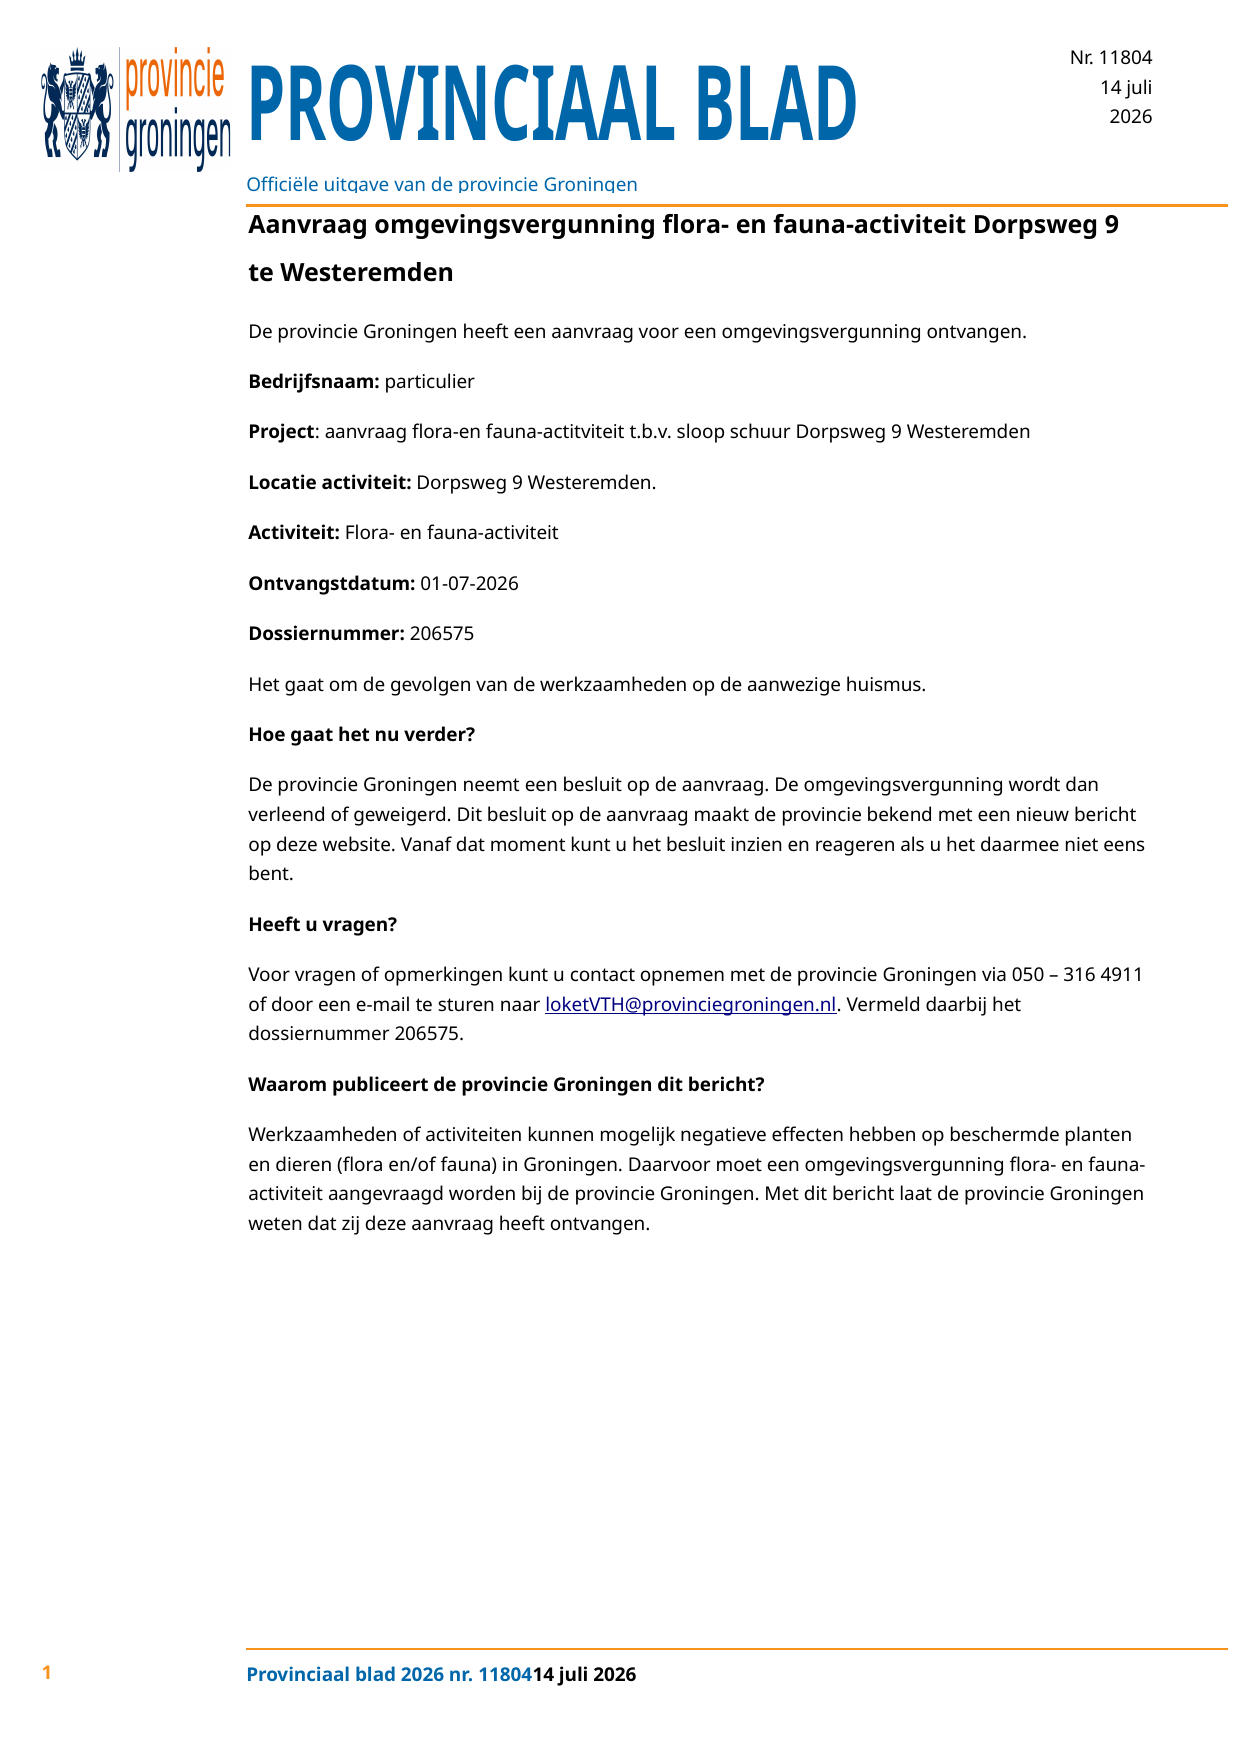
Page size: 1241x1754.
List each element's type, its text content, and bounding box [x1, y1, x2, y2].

text Heeft u vragen? [248, 911, 1152, 937]
text Activiteit: Flora- en fauna-activiteit [248, 519, 1152, 545]
text Ontvangstdatum: 01-07-2026 [248, 570, 1152, 596]
text Bedrijfsnaam: particulier [248, 368, 1152, 394]
text Hoe gaat het nu verder? [248, 721, 1152, 747]
text Aanvraag omgevingsvergunning flora- en fauna-activiteit Dorpsweg 9 te Westeremden [248, 207, 1152, 288]
text Voor vragen of opmerkingen kunt u contact opnemen met de provincie Groningen via 050 – 316 4911 of door een e-mail te sturen naar loketVTH@provinciegroningen.nl. Vermeld daarbij het dossiernummer 206575. [248, 961, 1152, 1046]
text Waarom publiceert de provincie Groningen dit bericht? [248, 1071, 1152, 1097]
text Locatie activiteit: Dorpsweg 9 Westeremden. [248, 469, 1152, 495]
text De provincie Groningen heeft een aanvraag voor een omgevingsvergunning ontvangen. [248, 318, 1152, 344]
text Project: aanvraag flora-en fauna-actitviteit t.b.v. sloop schuur Dorpsweg 9 Westeremden [248, 419, 1152, 444]
text De provincie Groningen neemt een besluit op de aanvraag. De omgevingsvergunning wordt dan verleend of geweigerd. Dit besluit op de aanvraag maakt de provincie bekend met een nieuw bericht op deze website. Vanaf dat moment kunt u het besluit inzien en reageren als u het daarmee niet eens bent. [248, 772, 1152, 886]
text Het gaat om de gevolgen van de werkzaamheden op de aanwezige huismus. [248, 671, 1152, 697]
text Dossiernummer: 206575 [248, 620, 1152, 646]
text Werkzaamheden of activiteiten kunnen mogelijk negatieve effecten hebben op beschermde planten en dieren (flora en/of fauna) in Groningen. Daarvoor moet een omgevingsvergunning flora- en fauna-activiteit aangevraagd worden bij de provincie Groningen. Met dit bericht laat de provincie Groningen weten dat zij deze aanvraag heeft ontvangen. [248, 1121, 1152, 1236]
picture [41, 47, 231, 172]
